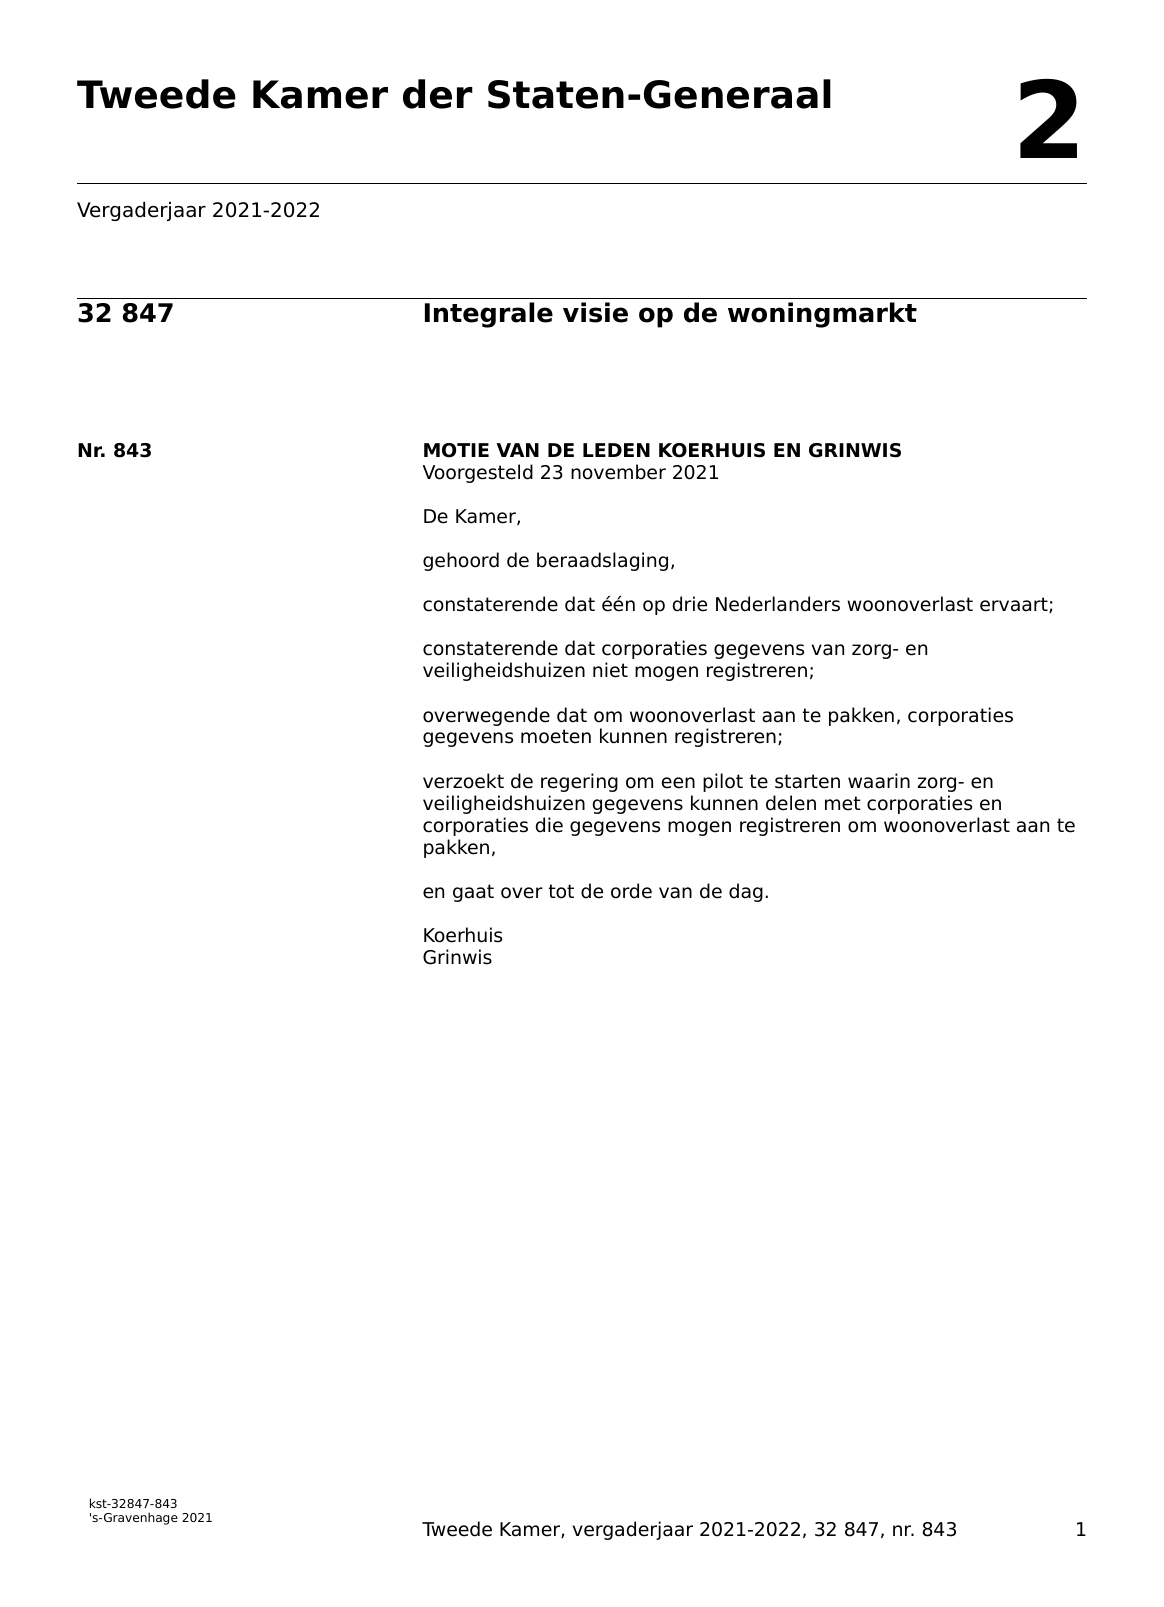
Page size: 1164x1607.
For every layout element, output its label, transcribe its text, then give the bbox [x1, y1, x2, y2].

text gehoord de beraadslaging, [422, 550, 1087, 572]
text overwegende dat om woonoverlast aan te pakken, corporaties gegevens moeten kunnen registreren; [422, 704, 1087, 748]
text kst-32847-843 [88, 1497, 323, 1511]
text constaterende dat corporaties gegevens van zorg- en veiligheidshuizen niet mogen registreren; [422, 638, 1087, 682]
text Voorgesteld 23 november 2021 [422, 462, 1087, 484]
table_header 2 [886, 59, 1087, 183]
text Grinwis [422, 947, 1087, 969]
subtitle Nr. 843 MOTIE VAN DE LEDEN KOERHUIS EN GRINWIS [77, 440, 1087, 462]
text Koerhuis [422, 925, 1087, 947]
text De Kamer, [422, 506, 1087, 528]
text verzoekt de regering om een pilot te starten waarin zorg- en veiligheidshuizen gegevens kunnen delen met corporaties en corporaties die gegevens mogen registreren om woonoverlast aan te pakken, [422, 771, 1087, 858]
table_cell Vergaderjaar 2021-2022 [77, 184, 1087, 298]
table_header Tweede Kamer der Staten-Generaal [77, 59, 886, 183]
text en gaat over tot de orde van de dag. [422, 881, 1087, 903]
subtitle 32 847 Integrale visie op de woningmarkt [77, 299, 1087, 329]
text constaterende dat één op drie Nederlanders woonoverlast ervaart; [422, 594, 1087, 616]
text 's-Gravenhage 2021 [88, 1511, 323, 1525]
